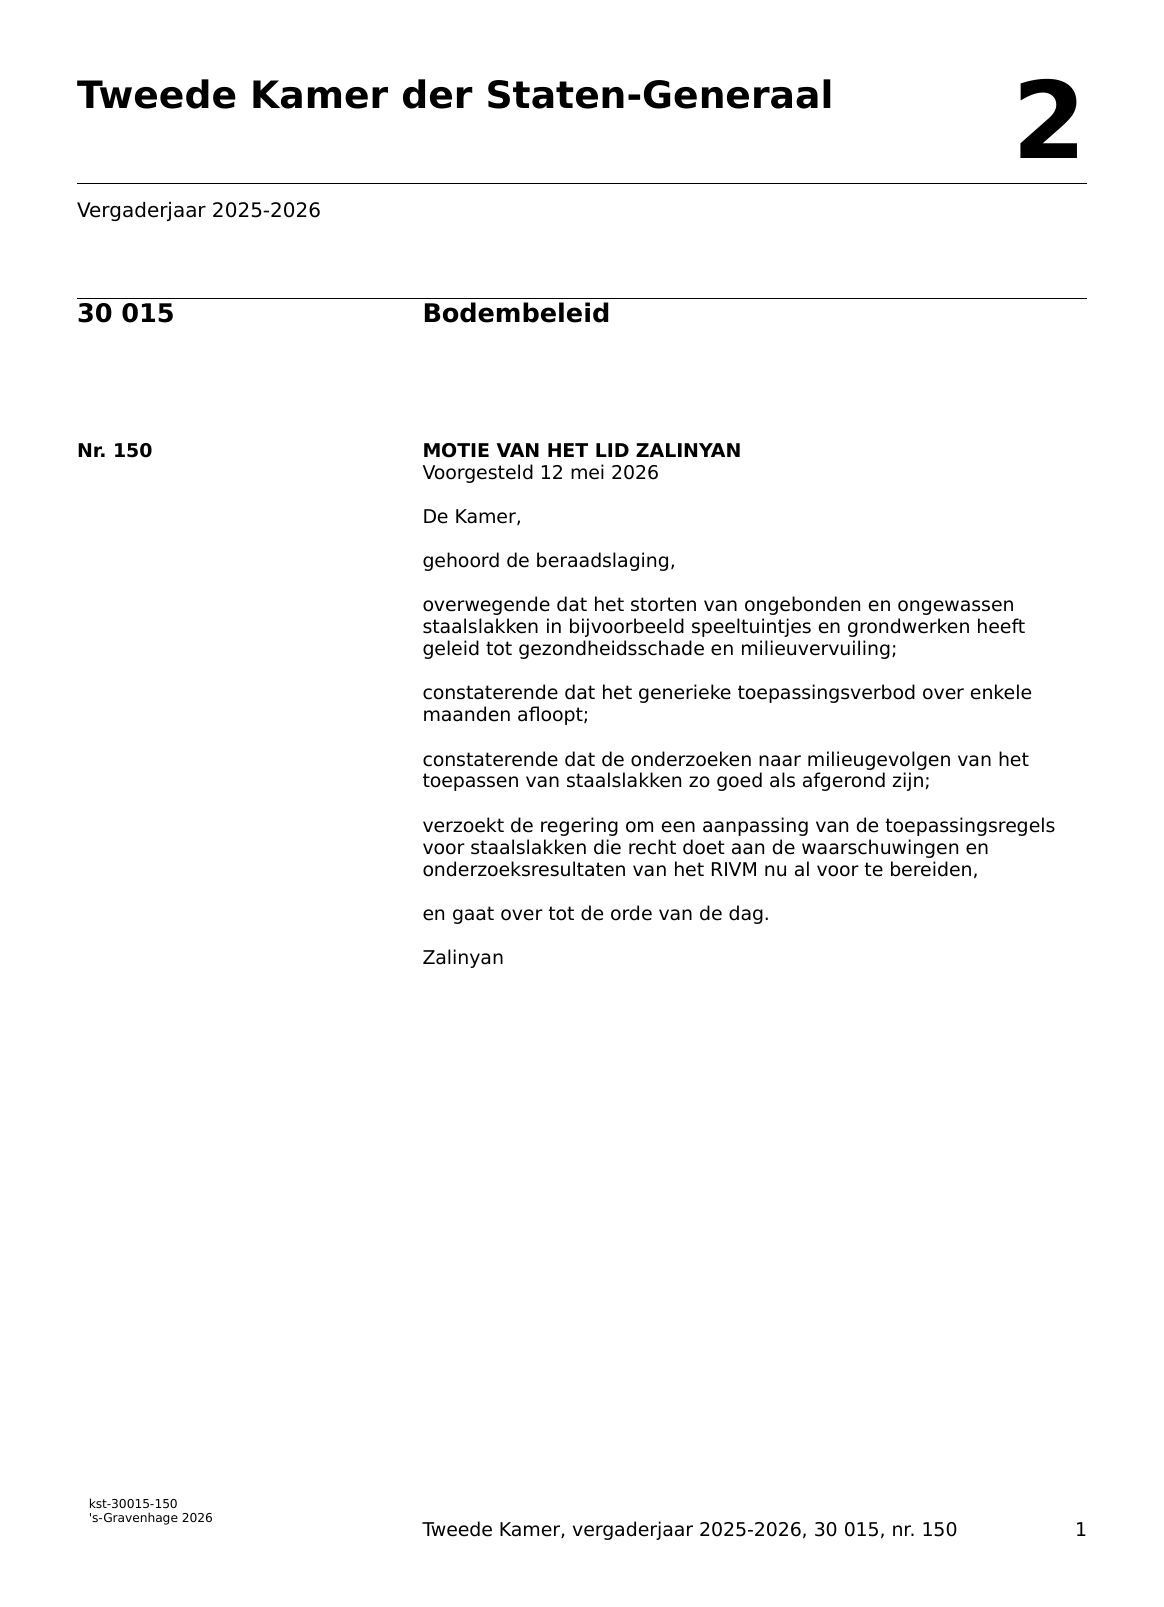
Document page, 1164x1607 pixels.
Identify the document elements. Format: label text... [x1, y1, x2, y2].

table_cell Vergaderjaar 2025-2026 [77, 184, 1087, 298]
text De Kamer, [422, 506, 1087, 528]
text verzoekt de regering om een aanpassing van de toepassingsregels voor staalslakken die recht doet aan de waarschuwingen en onderzoeksresultaten van het RIVM nu al voor te bereiden, [422, 814, 1087, 881]
text constaterende dat het generieke toepassingsverbod over enkele maanden afloopt; [422, 682, 1087, 726]
text 's-Gravenhage 2026 [88, 1511, 323, 1525]
subtitle 30 015 Bodembeleid [77, 299, 1087, 329]
text Zalinyan [422, 947, 1087, 969]
table_header Tweede Kamer der Staten-Generaal [77, 59, 886, 183]
text constaterende dat de onderzoeken naar milieugevolgen van het toepassen van staalslakken zo goed als afgerond zijn; [422, 748, 1087, 792]
subtitle Nr. 150 MOTIE VAN HET LID ZALINYAN [77, 440, 1087, 462]
text overwegende dat het storten van ongebonden en ongewassen staalslakken in bijvoorbeeld speeltuintjes en grondwerken heeft geleid tot gezondheidsschade en milieuvervuiling; [422, 594, 1087, 660]
text kst-30015-150 [88, 1497, 323, 1511]
text Voorgesteld 12 mei 2026 [422, 462, 1087, 484]
text gehoord de beraadslaging, [422, 550, 1087, 572]
table_header 2 [886, 59, 1087, 183]
text en gaat over tot de orde van de dag. [422, 903, 1087, 925]
